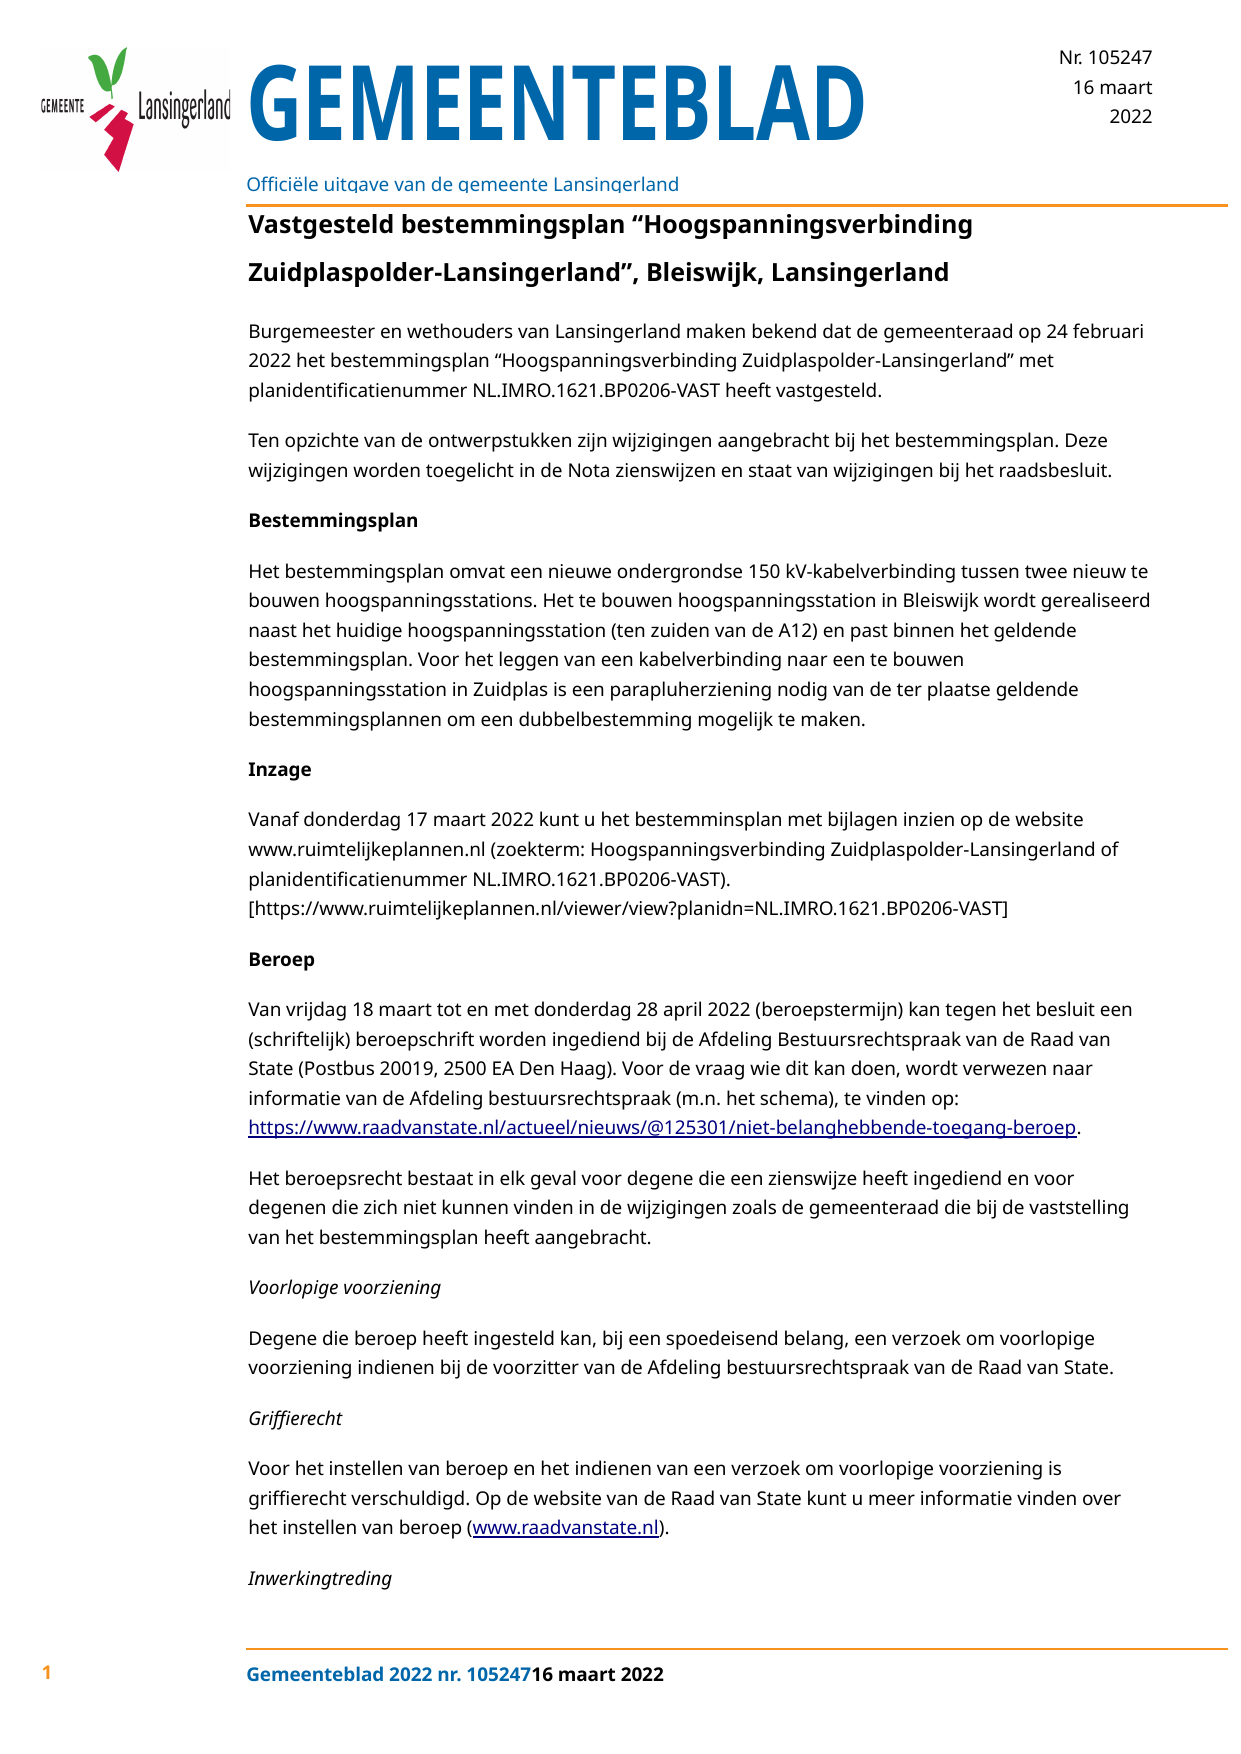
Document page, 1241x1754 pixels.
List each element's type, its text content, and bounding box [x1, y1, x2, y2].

text Vastgesteld bestemmingsplan “Hoogspanningsverbinding Zuidplaspolder-Lansingerland”, Bleiswijk, Lansingerland [248, 207, 1152, 288]
text Inwerkingtreding [248, 1565, 1152, 1591]
text Ten opzichte van de ontwerpstukken zijn wijzigingen aangebracht bij het bestemmingsplan. Deze wijzigingen worden toegelicht in de Nota zienswijzen en staat van wijzigingen bij het raadsbesluit. [248, 427, 1152, 483]
text Bestemmingsplan [248, 507, 1152, 533]
text Het beroepsrecht bestaat in elk geval voor degene die een zienswijze heeft ingediend en voor degenen die zich niet kunnen vinden in de wijzigingen zoals de gemeenteraad die bij de vaststelling van het bestemmingsplan heeft aangebracht. [248, 1165, 1152, 1250]
text Het bestemmingsplan omvat een nieuwe ondergrondse 150 kV-kabelverbinding tussen twee nieuw te bouwen hoogspanningsstations. Het te bouwen hoogspanningsstation in Bleiswijk wordt gerealiseerd naast het huidige hoogspanningsstation (ten zuiden van de A12) en past binnen het geldende bestemmingsplan. Voor het leggen van een kabelverbinding naar een te bouwen hoogspanningsstation in Zuidplas is een parapluherziening nodig van de ter plaatse geldende bestemmingsplannen om een dubbelbestemming mogelijk te maken. [248, 558, 1152, 732]
text Burgemeester en wethouders van Lansingerland maken bekend dat de gemeenteraad op 24 februari 2022 het bestemmingsplan “Hoogspanningsverbinding Zuidplaspolder-Lansingerland” met planidentificatienummer NL.IMRO.1621.BP0206-VAST heeft vastgesteld. [248, 318, 1152, 403]
text Van vrijdag 18 maart tot en met donderdag 28 april 2022 (beroepstermijn) kan tegen het besluit een (schriftelijk) beroepschrift worden ingediend bij de Afdeling Bestuursrechtspraak van de Raad van State (Postbus 20019, 2500 EA Den Haag). Voor de vraag wie dit kan doen, wordt verwezen naar informatie van de Afdeling bestuursrechtspraak (m.n. het schema), te vinden op: https://www.raadvanstate.nl/actueel/nieuws/@125301/niet-belanghebbende-toegang-beroep. [248, 996, 1152, 1140]
text Voorlopige voorziening [248, 1274, 1152, 1300]
text Griffierecht [248, 1405, 1152, 1431]
text Inzage [248, 756, 1152, 782]
text Degene die beroep heeft ingesteld kan, bij een spoedeisend belang, een verzoek om voorlopige voorziening indienen bij de voorzitter van de Afdeling bestuursrechtspraak van de Raad van State. [248, 1325, 1152, 1380]
text Voor het instellen van beroep en het indienen van een verzoek om voorlopige voorziening is griffierecht verschuldigd. Op de website van de Raad van State kunt u meer informatie vinden over het instellen van beroep (www.raadvanstate.nl). [248, 1455, 1152, 1540]
text Vanaf donderdag 17 maart 2022 kunt u het bestemminsplan met bijlagen inzien op de website www.ruimtelijkeplannen.nl (zoekterm: Hoogspanningsverbinding Zuidplaspolder-Lansingerland of planidentificatienummer NL.IMRO.1621.BP0206-VAST). [https://www.ruimtelijkeplannen.nl/viewer/view?planidn=NL.IMRO.1621.BP0206-VAST] [248, 807, 1152, 921]
picture [41, 47, 231, 172]
text Beroep [248, 946, 1152, 972]
